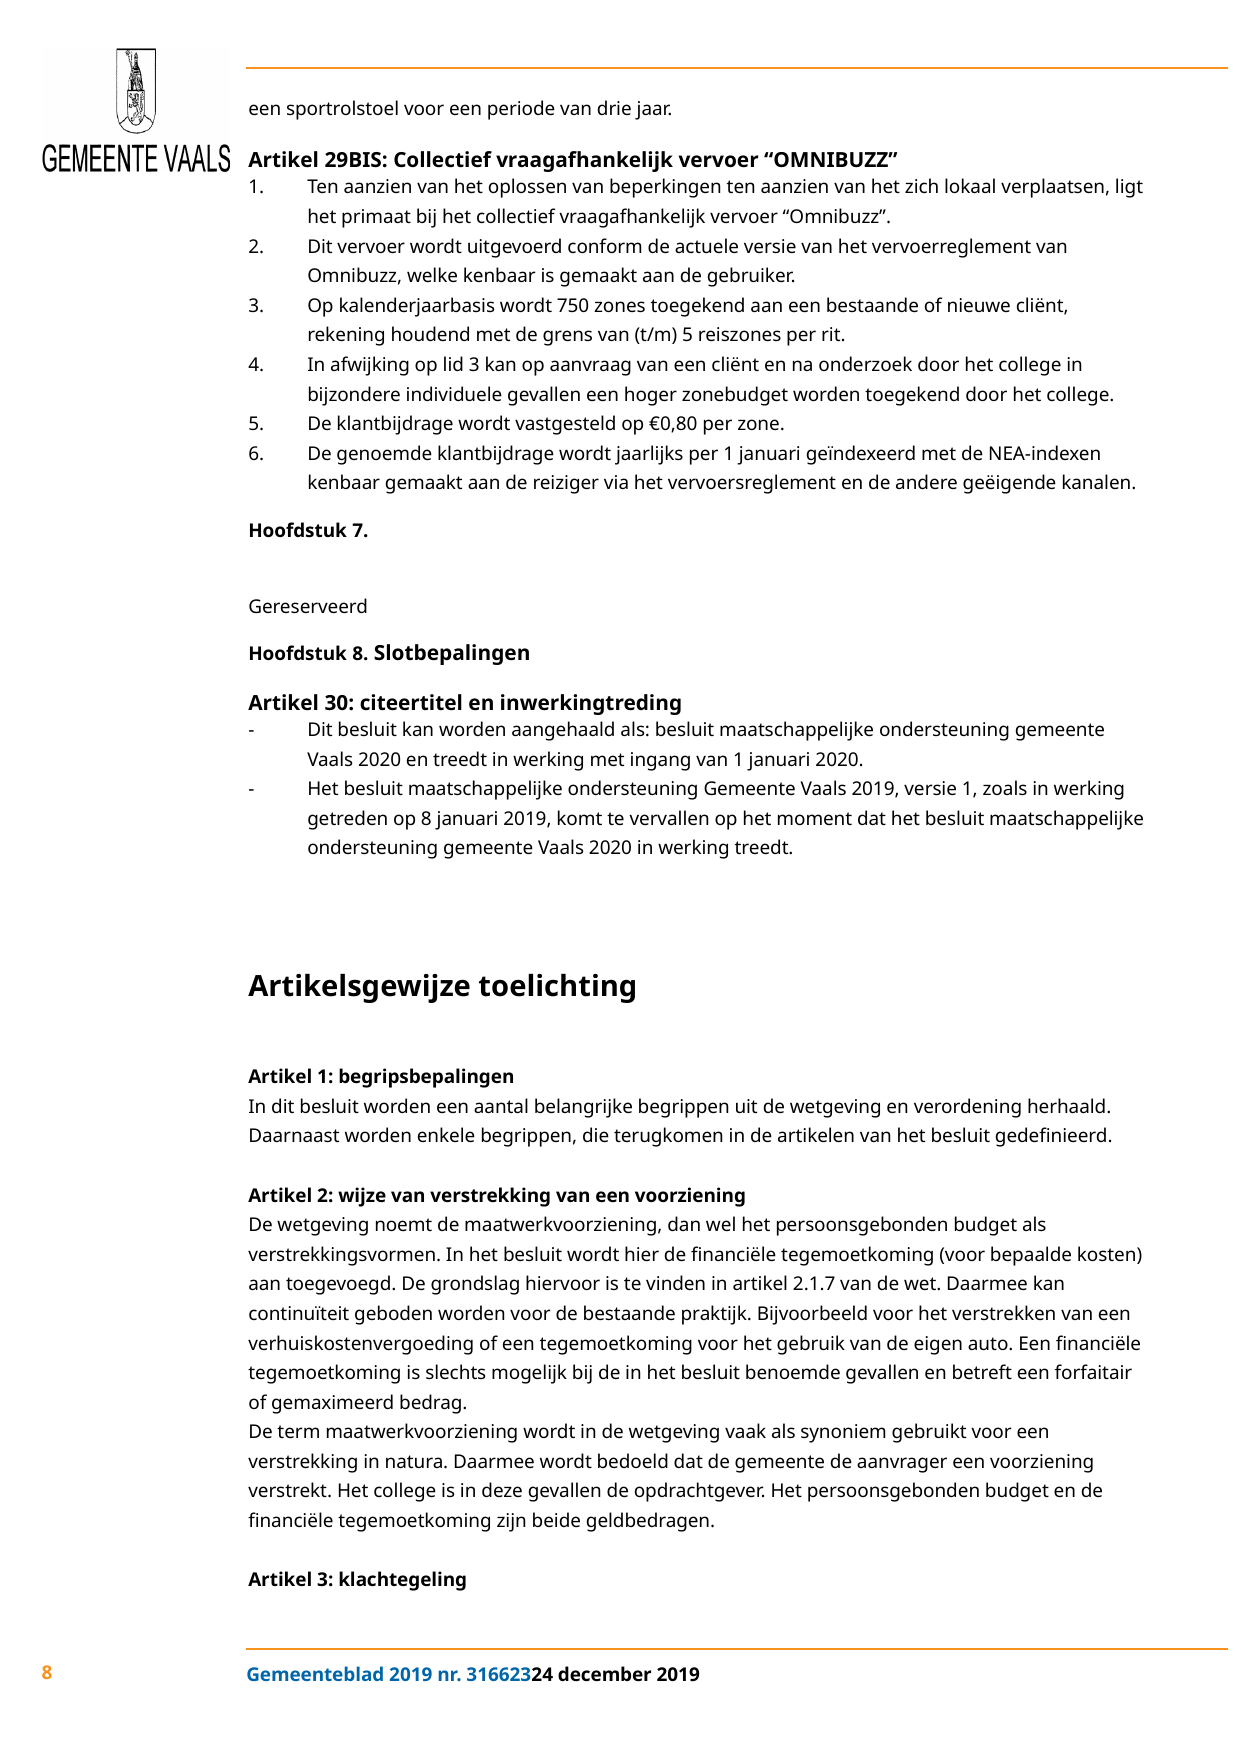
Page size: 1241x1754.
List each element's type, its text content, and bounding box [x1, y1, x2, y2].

text Artikel 1: begripsbepalingen [248, 1063, 1152, 1089]
text Hoofdstuk 7. [248, 515, 1152, 543]
text Artikelsgewijze toelichting [248, 965, 1152, 1005]
list De genoemde klantbijdrage wordt jaarlijks per 1 januari geïndexeerd met de NEA-indexen kenbaar gemaakt aan de reiziger via het vervoersreglement en de andere geëigende kanalen. [248, 440, 1152, 495]
text De wetgeving noemt de maatwerkvoorziening, dan wel het persoonsgebonden budget als verstrekkingsvormen. In het besluit wordt hier de financiële tegemoetkoming (voor bepaalde kosten) aan toegevoegd. De grondslag hiervoor is te vinden in artikel 2.1.7 van de wet. Daarmee kan continuïteit geboden worden voor de bestaande praktijk. Bijvoorbeeld voor het verstrekken van een verhuiskostenvergoeding of een tegemoetkoming voor het gebruik van de eigen auto. Een financiële tegemoetkoming is slechts mogelijk bij de in het besluit benoemde gevallen en betreft een forfaitair of gemaximeerd bedrag. [248, 1211, 1152, 1414]
list Dit vervoer wordt uitgevoerd conform de actuele versie van het vervoerreglement van Omnibuzz, welke kenbaar is gemaakt aan de gebruiker. [248, 233, 1152, 288]
text Artikel 29BIS: Collectief vraagafhankelijk vervoer “OMNIBUZZ” [248, 145, 1152, 174]
list Het besluit maatschappelijke ondersteuning Gemeente Vaals 2019, versie 1, zoals in werking getreden op 8 januari 2019, komt te vervallen op het moment dat het besluit maatschappelijke ondersteuning gemeente Vaals 2020 in werking treedt. [248, 775, 1152, 860]
text Artikel 3: klachtegeling [248, 1566, 1152, 1592]
list De klantbijdrage wordt vastgesteld op €0,80 per zone. [248, 410, 1152, 436]
list In afwijking op lid 3 kan op aanvraag van een cliënt en na onderzoek door het college in bijzondere individuele gevallen een hoger zonebudget worden toegekend door het college. [248, 351, 1152, 406]
list Op kalenderjaarbasis wordt 750 zones toegekend aan een bestaande of nieuwe cliënt, rekening houdend met de grens van (t/m) 5 reiszones per rit. [248, 292, 1152, 347]
picture [41, 47, 231, 172]
text In dit besluit worden een aantal belangrijke begrippen uit de wetgeving en verordening herhaald. Daarnaast worden enkele begrippen, die terugkomen in de artikelen van het besluit gedefinieerd. [248, 1093, 1152, 1148]
list Dit besluit kan worden aangehaald als: besluit maatschappelijke ondersteuning gemeente Vaals 2020 en treedt in werking met ingang van 1 januari 2020. [248, 716, 1152, 771]
text Artikel 2: wijze van verstrekking van een voorziening [248, 1182, 1152, 1207]
text Gereserveerd [248, 593, 1152, 618]
text Artikel 30: citeertitel en inwerkingtreding [248, 688, 1152, 716]
list Ten aanzien van het oplossen van beperkingen ten aanzien van het zich lokaal verplaatsen, ligt het primaat bij het collectief vraagafhankelijk vervoer “Omnibuzz”. [248, 174, 1152, 229]
text een sportrolstoel voor een periode van drie jaar. [248, 95, 1152, 121]
text De term maatwerkvoorziening wordt in de wetgeving vaak als synoniem gebruikt voor een verstrekking in natura. Daarmee wordt bedoeld dat de gemeente de aanvrager een voorziening verstrekt. Het college is in deze gevallen de opdrachtgever. Het persoonsgebonden budget en de financiële tegemoetkoming zijn beide geldbedragen. [248, 1418, 1152, 1533]
text Hoofdstuk 8. Slotbepalingen [248, 638, 1152, 667]
